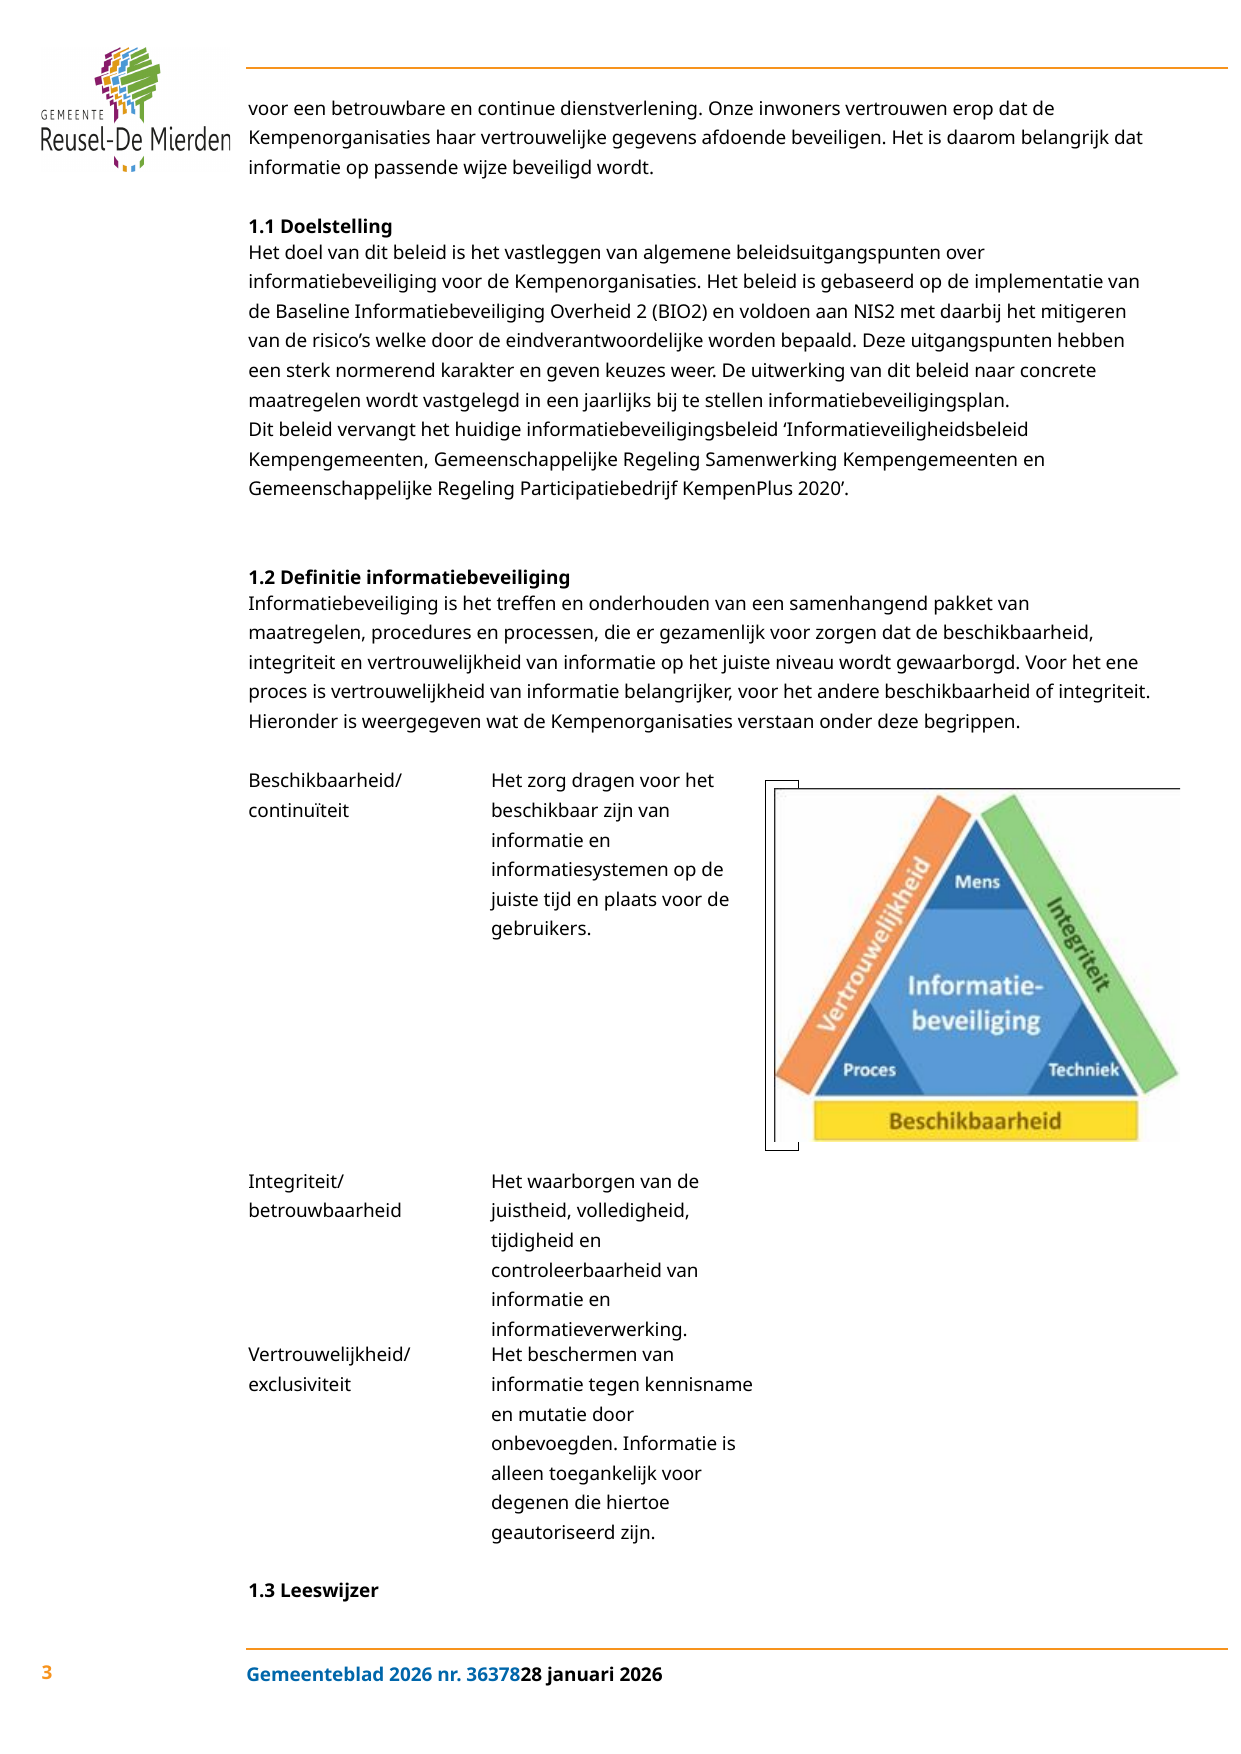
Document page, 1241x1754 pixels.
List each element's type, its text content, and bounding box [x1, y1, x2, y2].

text 1.2 Definitie informatiebeveiliging [248, 564, 1152, 590]
text 1.3 Leeswijzer [248, 1578, 1152, 1603]
text voor een betrouwbare en continue dienstverlening. Onze inwoners vertrouwen erop dat de Kempenorganisaties haar vertrouwelijke gegevens afdoende beveiligen. Het is daarom belangrijk dat informatie op passende wijze beveiligd wordt. [248, 95, 1152, 180]
table_header [753, 789, 1152, 1168]
text Dit beleid vervangt het huidige informatiebeveiligingsbeleid ‘Informatieveiligheidsbeleid Kempengemeenten, Gemeenschappelijke Regeling Samenwerking Kempengemeenten en Gemeenschappelijke Regeling Participatiebedrijf KempenPlus 2020’. [248, 416, 1152, 501]
text Het doel van dit beleid is het vastleggen van algemene beleidsuitgangspunten over informatiebeveiliging voor de Kempenorganisaties. Het beleid is gebaseerd op de implementatie van de Baseline Informatiebeveiliging Overheid 2 (BIO2) en voldoen aan NIS2 met daarbij het mitigeren van de risico’s welke door de eindverantwoordelijke worden bepaald. Deze uitgangspunten hebben een sterk normerend karakter en geven keuzes weer. De uitwerking van dit beleid naar concrete maatregelen wordt vastgelegd in een jaarlijks bij te stellen informatiebeveiligingsplan. [248, 239, 1152, 412]
table_header [753, 768, 1152, 788]
table_cell [753, 1168, 1152, 1342]
table_cell Het waarborgen van de juistheid, volledigheid, tijdigheid en controleerbaarheid van informatie en informatieverwerking. [491, 1168, 753, 1342]
table_cell Het beschermen van informatie tegen kennisname en mutatie door onbevoegden. Informatie is alleen toegankelijk voor degenen die hiertoe geautoriseerd zijn. [491, 1342, 753, 1545]
table_header [766, 789, 798, 1150]
picture [41, 47, 231, 172]
table_header [766, 781, 798, 788]
table_cell Vertrouwelijkheid/ exclusiviteit [248, 1342, 491, 1545]
table_header Beschikbaarheid/ continuïteit [248, 768, 491, 1168]
text Informatiebeveiliging is het treffen en onderhouden van een samenhangend pakket van maatregelen, procedures en processen, die er gezamenlijk voor zorgen dat de beschikbaarheid, integriteit en vertrouwelijkheid van informatie op het juiste niveau wordt gewaarborgd. Voor het ene proces is vertrouwelijkheid van informatie belangrijker, voor het andere beschikbaarheid of integriteit. Hieronder is weergegeven wat de Kempenorganisaties verstaan onder deze begrippen. [248, 590, 1152, 734]
table_header Het zorg dragen voor het beschikbaar zijn van informatie en informatiesystemen op de juiste tijd en plaats voor de gebruikers. [491, 768, 753, 1168]
table_cell [753, 1342, 1152, 1545]
table_cell Integriteit/ betrouwbaarheid [248, 1168, 491, 1342]
picture [774, 788, 1181, 1142]
text 1.1 Doelstelling [248, 213, 1152, 239]
